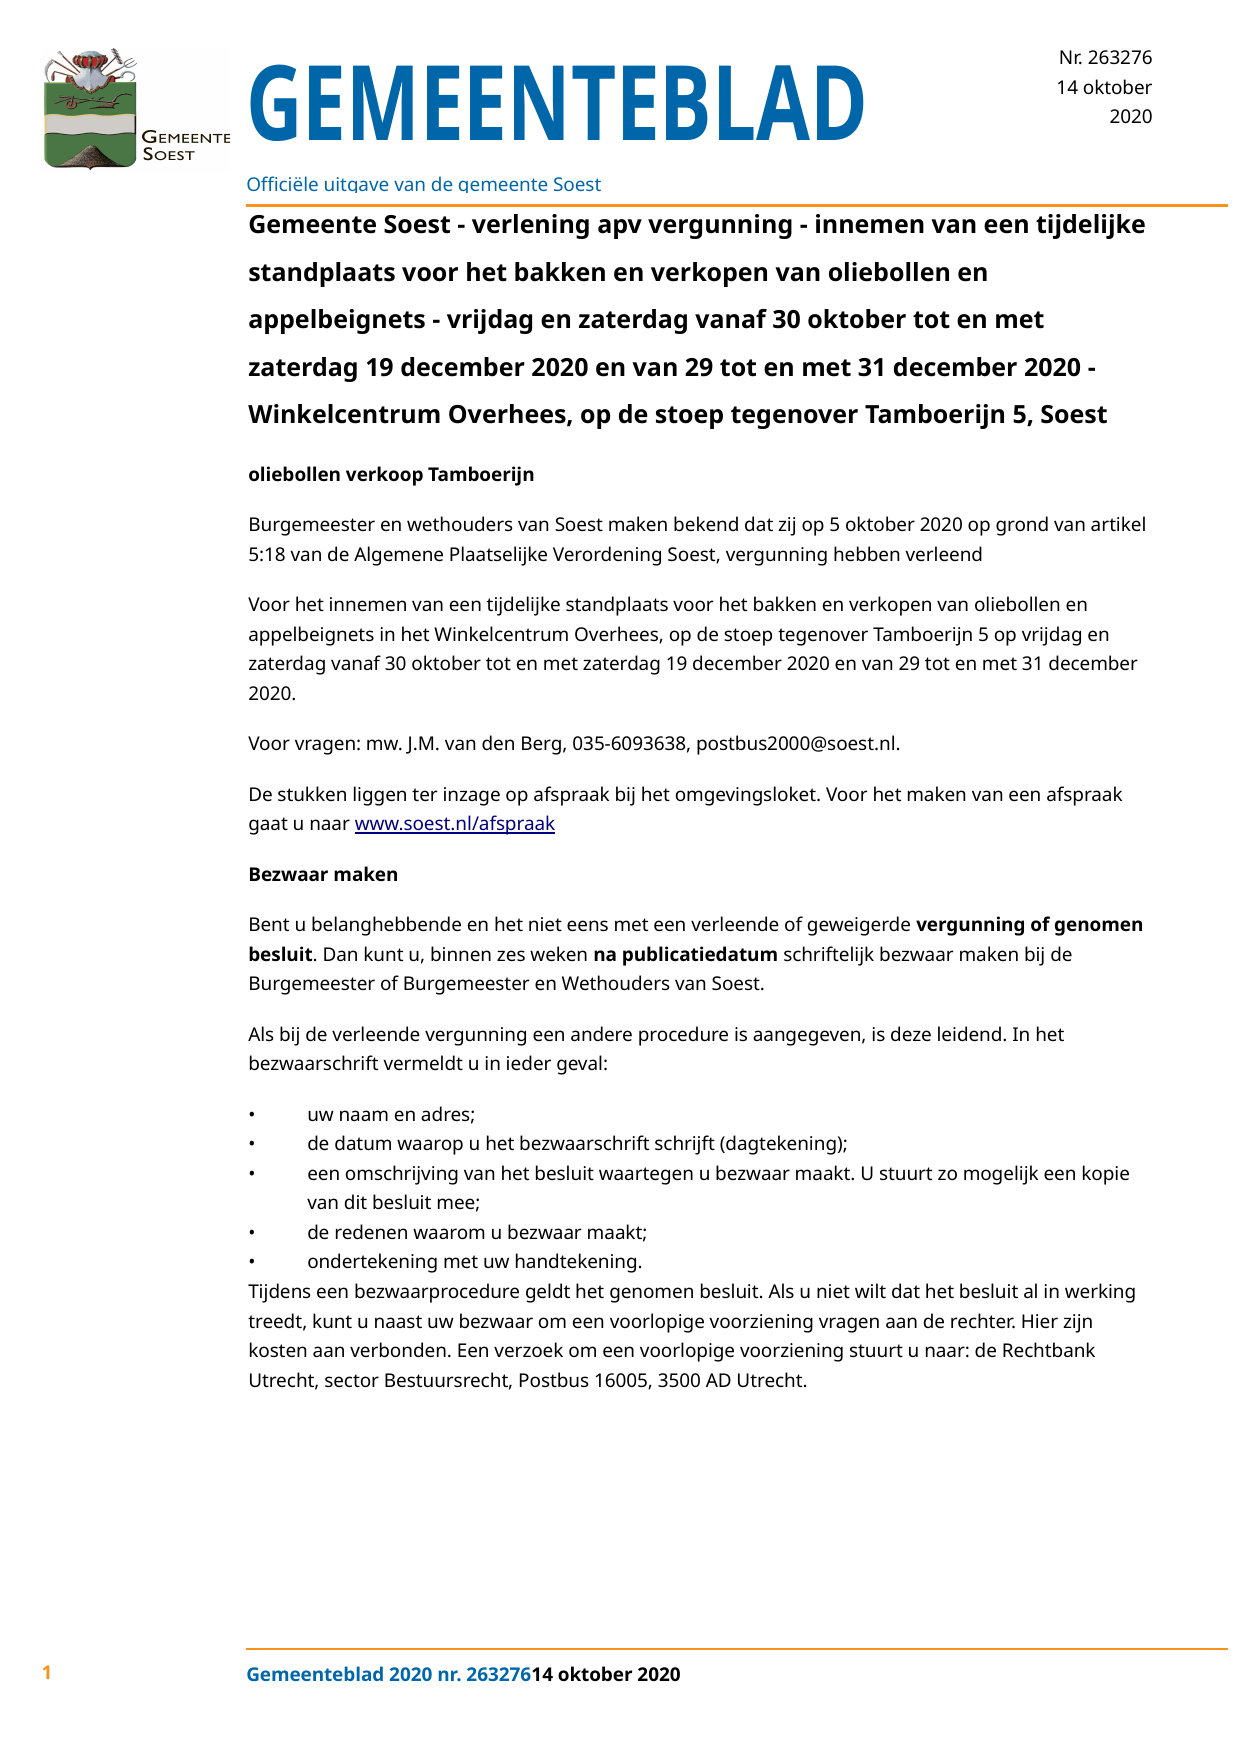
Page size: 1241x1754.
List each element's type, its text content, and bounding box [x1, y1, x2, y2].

text Bezwaar maken [248, 861, 1152, 886]
text Voor het innemen van een tijdelijke standplaats voor het bakken en verkopen van oliebollen en appelbeignets in het Winkelcentrum Overhees, op de stoep tegenover Tamboerijn 5 op vrijdag en zaterdag vanaf 30 oktober tot en met zaterdag 19 december 2020 en van 29 tot en met 31 december 2020. [248, 591, 1152, 706]
text Burgemeester en wethouders van Soest maken bekend dat zij op 5 oktober 2020 op grond van artikel 5:18 van de Algemene Plaatselijke Verordening Soest, vergunning hebben verleend [248, 511, 1152, 566]
text Gemeente Soest - verlening apv vergunning - innemen van een tijdelijke standplaats voor het bakken en verkopen van oliebollen en appelbeignets - vrijdag en zaterdag vanaf 30 oktober tot en met zaterdag 19 december 2020 en van 29 tot en met 31 december 2020 - Winkelcentrum Overhees, op de stoep tegenover Tamboerijn 5, Soest [248, 207, 1152, 431]
text oliebollen verkoop Tamboerijn [248, 461, 1152, 486]
picture [41, 47, 231, 172]
list de redenen waarom u bezwaar maakt; [248, 1219, 1152, 1245]
text Als bij de verleende vergunning een andere procedure is aangegeven, is deze leidend. In het bezwaarschrift vermeldt u in ieder geval: [248, 1021, 1152, 1076]
list de datum waarop u het bezwaarschrift schrijft (dagtekening); [248, 1130, 1152, 1156]
text Bent u belanghebbende en het niet eens met een verleende of geweigerde vergunning of genomen besluit. Dan kunt u, binnen zes weken na publicatiedatum schriftelijk bezwaar maken bij de Burgemeester of Burgemeester en Wethouders van Soest. [248, 911, 1152, 996]
list een omschrijving van het besluit waartegen u bezwaar maakt. U stuurt zo mogelijk een kopie van dit besluit mee; [248, 1160, 1152, 1215]
text Tijdens een bezwaarprocedure geldt het genomen besluit. Als u niet wilt dat het besluit al in werking treedt, kunt u naast uw bezwaar om een voorlopige voorziening vragen aan de rechter. Hier zijn kosten aan verbonden. Een verzoek om een voorlopige voorziening stuurt u naar: de Rechtbank Utrecht, sector Bestuursrecht, Postbus 16005, 3500 AD Utrecht. [248, 1278, 1152, 1393]
list ondertekening met uw handtekening. [248, 1249, 1152, 1274]
list uw naam en adres; [248, 1101, 1152, 1126]
text Voor vragen: mw. J.M. van den Berg, 035-6093638, postbus2000@soest.nl. [248, 730, 1152, 756]
text De stukken liggen ter inzage op afspraak bij het omgevingsloket. Voor het maken van een afspraak gaat u naar www.soest.nl/afspraak [248, 781, 1152, 836]
